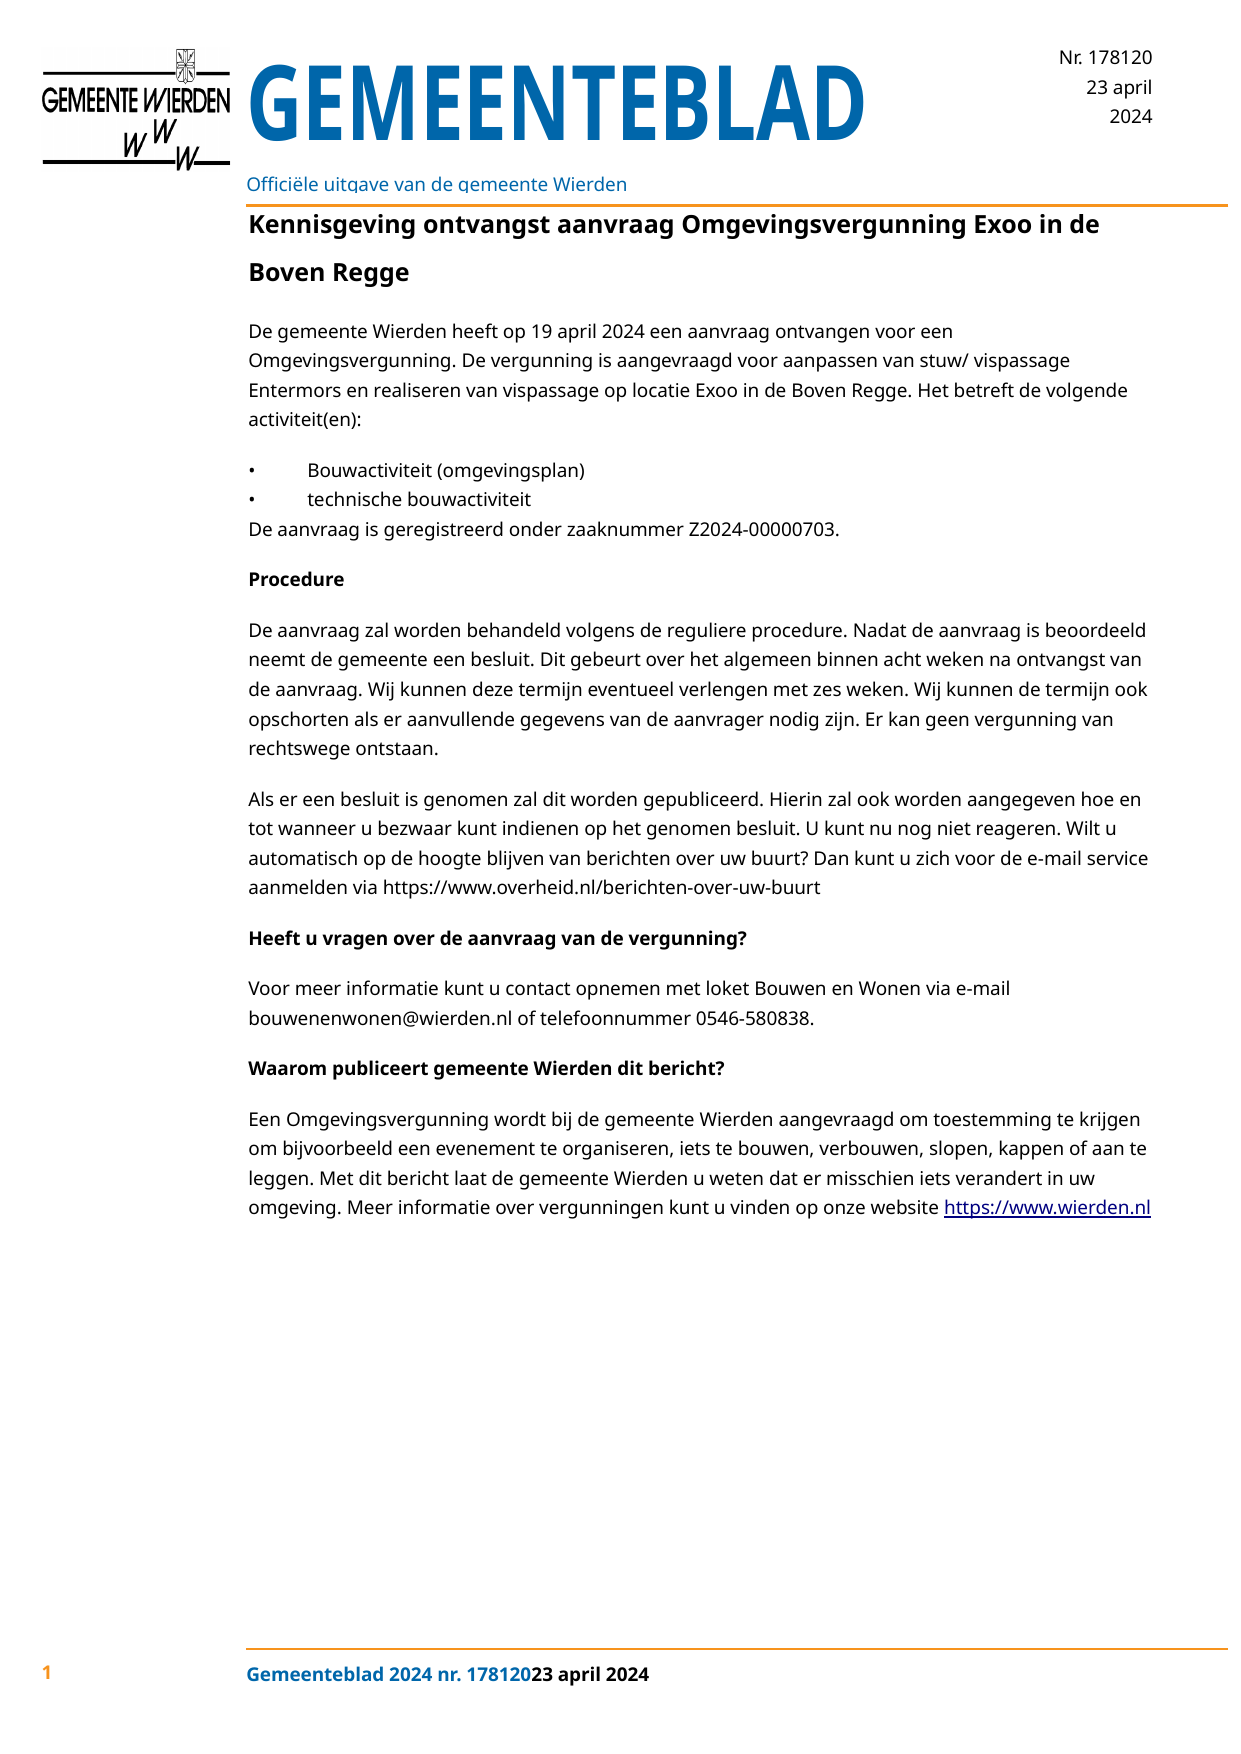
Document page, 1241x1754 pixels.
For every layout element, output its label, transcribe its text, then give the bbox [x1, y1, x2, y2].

text Voor meer informatie kunt u contact opnemen met loket Bouwen en Wonen via e-mail bouwenenwonen@wierden.nl of telefoonnummer 0546-580838. [248, 975, 1152, 1031]
text De aanvraag is geregistreerd onder zaaknummer Z2024-00000703. [248, 516, 1152, 542]
picture [41, 47, 231, 172]
text Als er een besluit is genomen zal dit worden gepubliceerd. Hierin zal ook worden aangegeven hoe en tot wanneer u bezwaar kunt indienen op het genomen besluit. U kunt nu nog niet reageren. Wilt u automatisch op de hoogte blijven van berichten over uw buurt? Dan kunt u zich voor de e-mail service aanmelden via https://www.overheid.nl/berichten-over-uw-buurt [248, 786, 1152, 900]
text Kennisgeving ontvangst aanvraag Omgevingsvergunning Exoo in de Boven Regge [248, 207, 1152, 288]
list Bouwactiviteit (omgevingsplan) [248, 457, 1152, 483]
text De gemeente Wierden heeft op 19 april 2024 een aanvraag ontvangen voor een Omgevingsvergunning. De vergunning is aangevraagd voor aanpassen van stuw/ vispassage Entermors en realiseren van vispassage op locatie Exoo in de Boven Regge. Het betreft de volgende activiteit(en): [248, 318, 1152, 432]
text Heeft u vragen over de aanvraag van de vergunning? [248, 925, 1152, 951]
text Procedure [248, 567, 1152, 592]
text Waarom publiceert gemeente Wierden dit bericht? [248, 1055, 1152, 1081]
text De aanvraag zal worden behandeld volgens de reguliere procedure. Nadat de aanvraag is beoordeeld neemt de gemeente een besluit. Dit gebeurt over het algemeen binnen acht weken na ontvangst van de aanvraag. Wij kunnen deze termijn eventueel verlengen met zes weken. Wij kunnen de termijn ook opschorten als er aanvullende gegevens van de aanvrager nodig zijn. Er kan geen vergunning van rechtswege ontstaan. [248, 617, 1152, 761]
text Een Omgevingsvergunning wordt bij de gemeente Wierden aangevraagd om toestemming te krijgen om bijvoorbeeld een evenement te organiseren, iets te bouwen, verbouwen, slopen, kappen of aan te leggen. Met dit bericht laat de gemeente Wierden u weten dat er misschien iets verandert in uw omgeving. Meer informatie over vergunningen kunt u vinden op onze website https://www.wierden.nl [248, 1106, 1152, 1220]
list technische bouwactiviteit [248, 487, 1152, 512]
